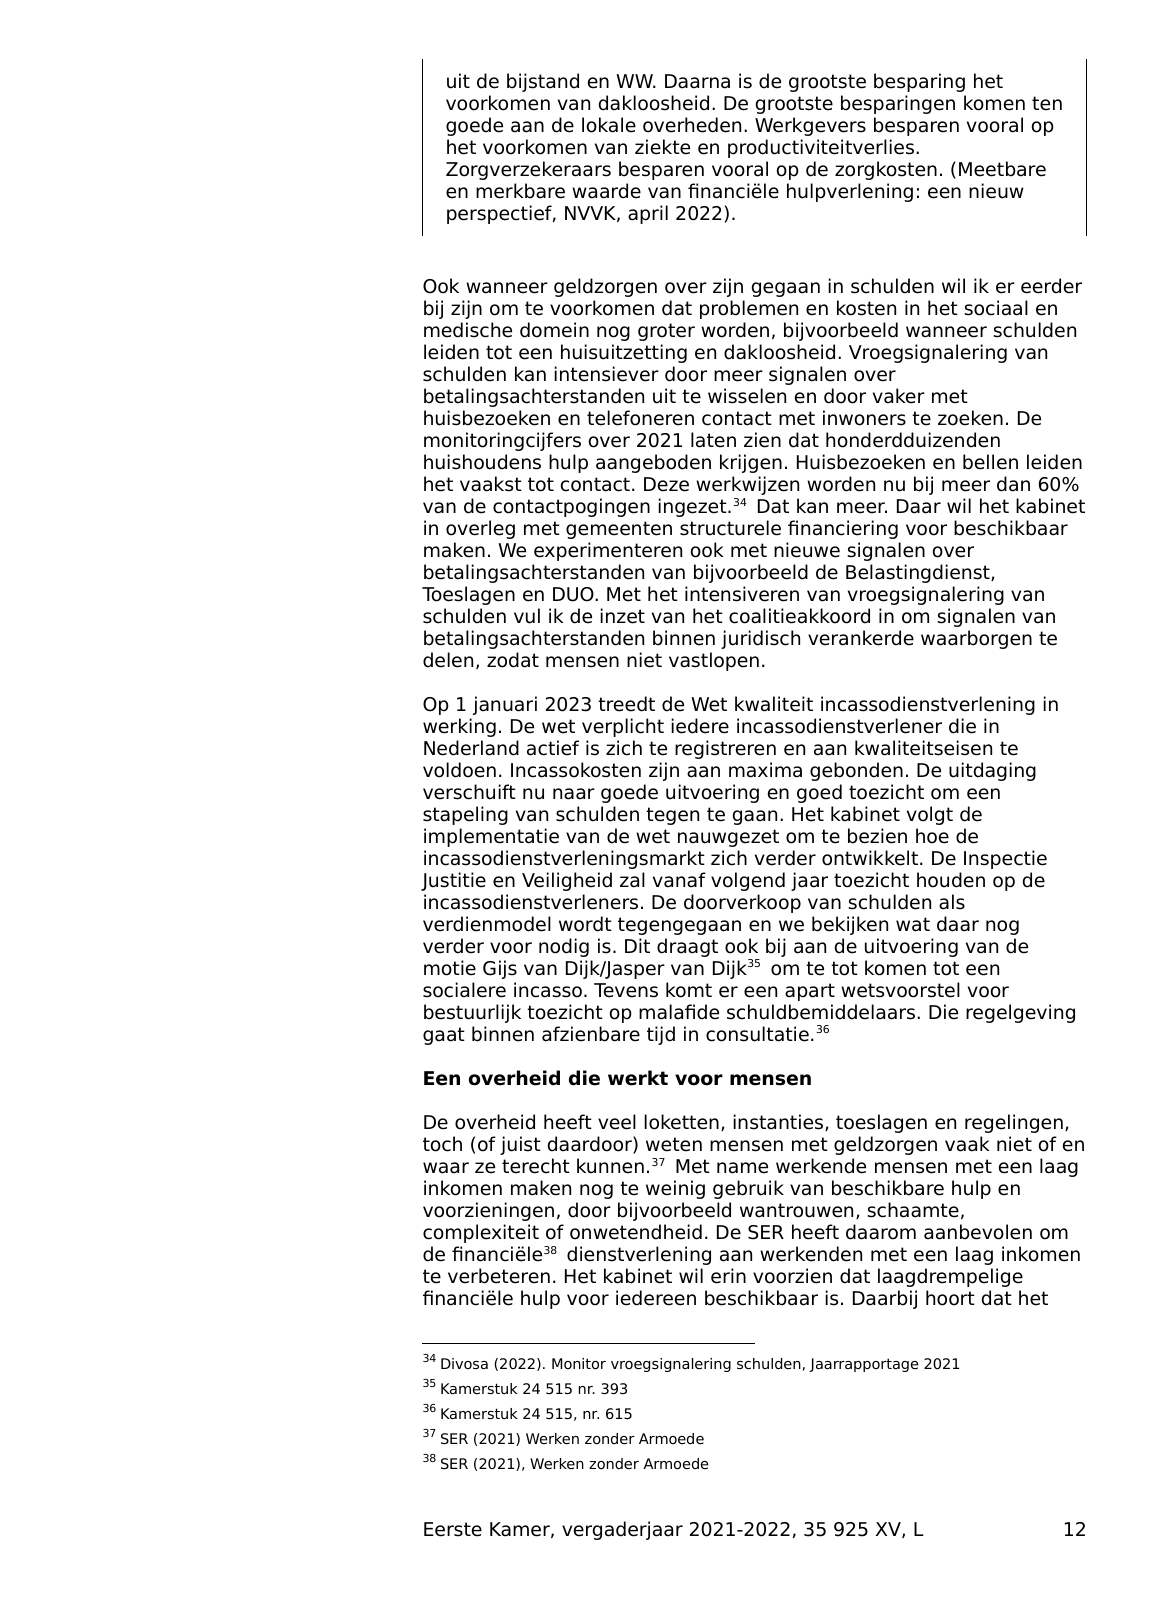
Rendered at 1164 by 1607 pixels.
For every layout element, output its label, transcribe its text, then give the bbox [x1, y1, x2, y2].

subtitle Een overheid die werkt voor mensen [422, 1068, 1087, 1090]
text De overheid heeft veel loketten, instanties, toeslagen en regelingen, toch (of juist daardoor) weten mensen met geldzorgen vaak niet of en waar ze terecht kunnen. Met name werkende mensen met een laag inkomen maken nog te weinig gebruik van beschikbare hulp en voorzieningen, door bijvoorbeeld wantrouwen, schaamte, complexiteit of onwetendheid. De SER heeft daarom aanbevolen om de financiële dienstverlening aan werkenden met een laag inkomen te verbeteren. Het kabinet wil erin voorzien dat laagdrempelige financiële hulp voor iedereen beschikbaar is. Daarbij hoort dat het [422, 1112, 1087, 1310]
text Ook wanneer geldzorgen over zijn gegaan in schulden wil ik er eerder bij zijn om te voorkomen dat problemen en kosten in het sociaal en medische domein nog groter worden, bijvoorbeeld wanneer schulden leiden tot een huisuitzetting en dakloosheid. Vroegsignalering van schulden kan intensiever door meer signalen over betalingsachterstanden uit te wisselen en door vaker met huisbezoeken en telefoneren contact met inwoners te zoeken. De monitoringcijfers over 2021 laten zien dat honderdduizenden huishoudens hulp aangeboden krijgen. Huisbezoeken en bellen leiden het vaakst tot contact. Deze werkwijzen worden nu bij meer dan 60% van de contactpogingen ingezet. Dat kan meer. Daar wil het kabinet in overleg met gemeenten structurele financiering voor beschikbaar maken. We experimenteren ook met nieuwe signalen over betalingsachterstanden van bijvoorbeeld de Belastingdienst, Toeslagen en DUO. Met het intensiveren van vroegsignalering van schulden vul ik de inzet van het coalitieakkoord in om signalen van betalingsachterstanden binnen juridisch verankerde waarborgen te delen, zodat mensen niet vastlopen. [422, 276, 1087, 672]
text Op 1 januari 2023 treedt de Wet kwaliteit incassodienstverlening in werking. De wet verplicht iedere incassodienstverlener die in Nederland actief is zich te registreren en aan kwaliteitseisen te voldoen. Incassokosten zijn aan maxima gebonden. De uitdaging verschuift nu naar goede uitvoering en goed toezicht om een stapeling van schulden tegen te gaan. Het kabinet volgt de implementatie van de wet nauwgezet om te bezien hoe de incassodienstverleningsmarkt zich verder ontwikkelt. De Inspectie Justitie en Veiligheid zal vanaf volgend jaar toezicht houden op de incassodienstverleners. De doorverkoop van schulden als verdienmodel wordt tegengegaan en we bekijken wat daar nog verder voor nodig is. Dit draagt ook bij aan de uitvoering van de motie Gijs van Dijk/Jasper van Dijk om te tot komen tot een socialere incasso. Tevens komt er een apart wetsvoorstel voor bestuurlijk toezicht op malafide schuldbemiddelaars. Die regelgeving gaat binnen afzienbare tijd in consultatie. [422, 694, 1087, 1046]
text Divosa (2022). Monitor vroegsignalering schulden, Jaarrapportage 2021 [422, 1352, 1087, 1374]
text Kamerstuk 24 515, nr. 615 [422, 1402, 1087, 1424]
text Kamerstuk 24 515 nr. 393 [422, 1377, 1087, 1399]
text SER (2021) Werken zonder Armoede [422, 1427, 1087, 1449]
text SER (2021), Werken zonder Armoede [422, 1452, 1087, 1474]
table_header uit de bijstand en WW. Daarna is de grootste besparing het voorkomen van dakloosheid. De grootste besparingen komen ten goede aan de lokale overheden. Werkgevers besparen vooral op het voorkomen van ziekte en productiviteitverlies. Zorgverzekeraars besparen vooral op de zorgkosten. (Meetbare en merkbare waarde van financiële hulpverlening: een nieuw perspectief, NVVK, april 2022). [423, 59, 1086, 236]
